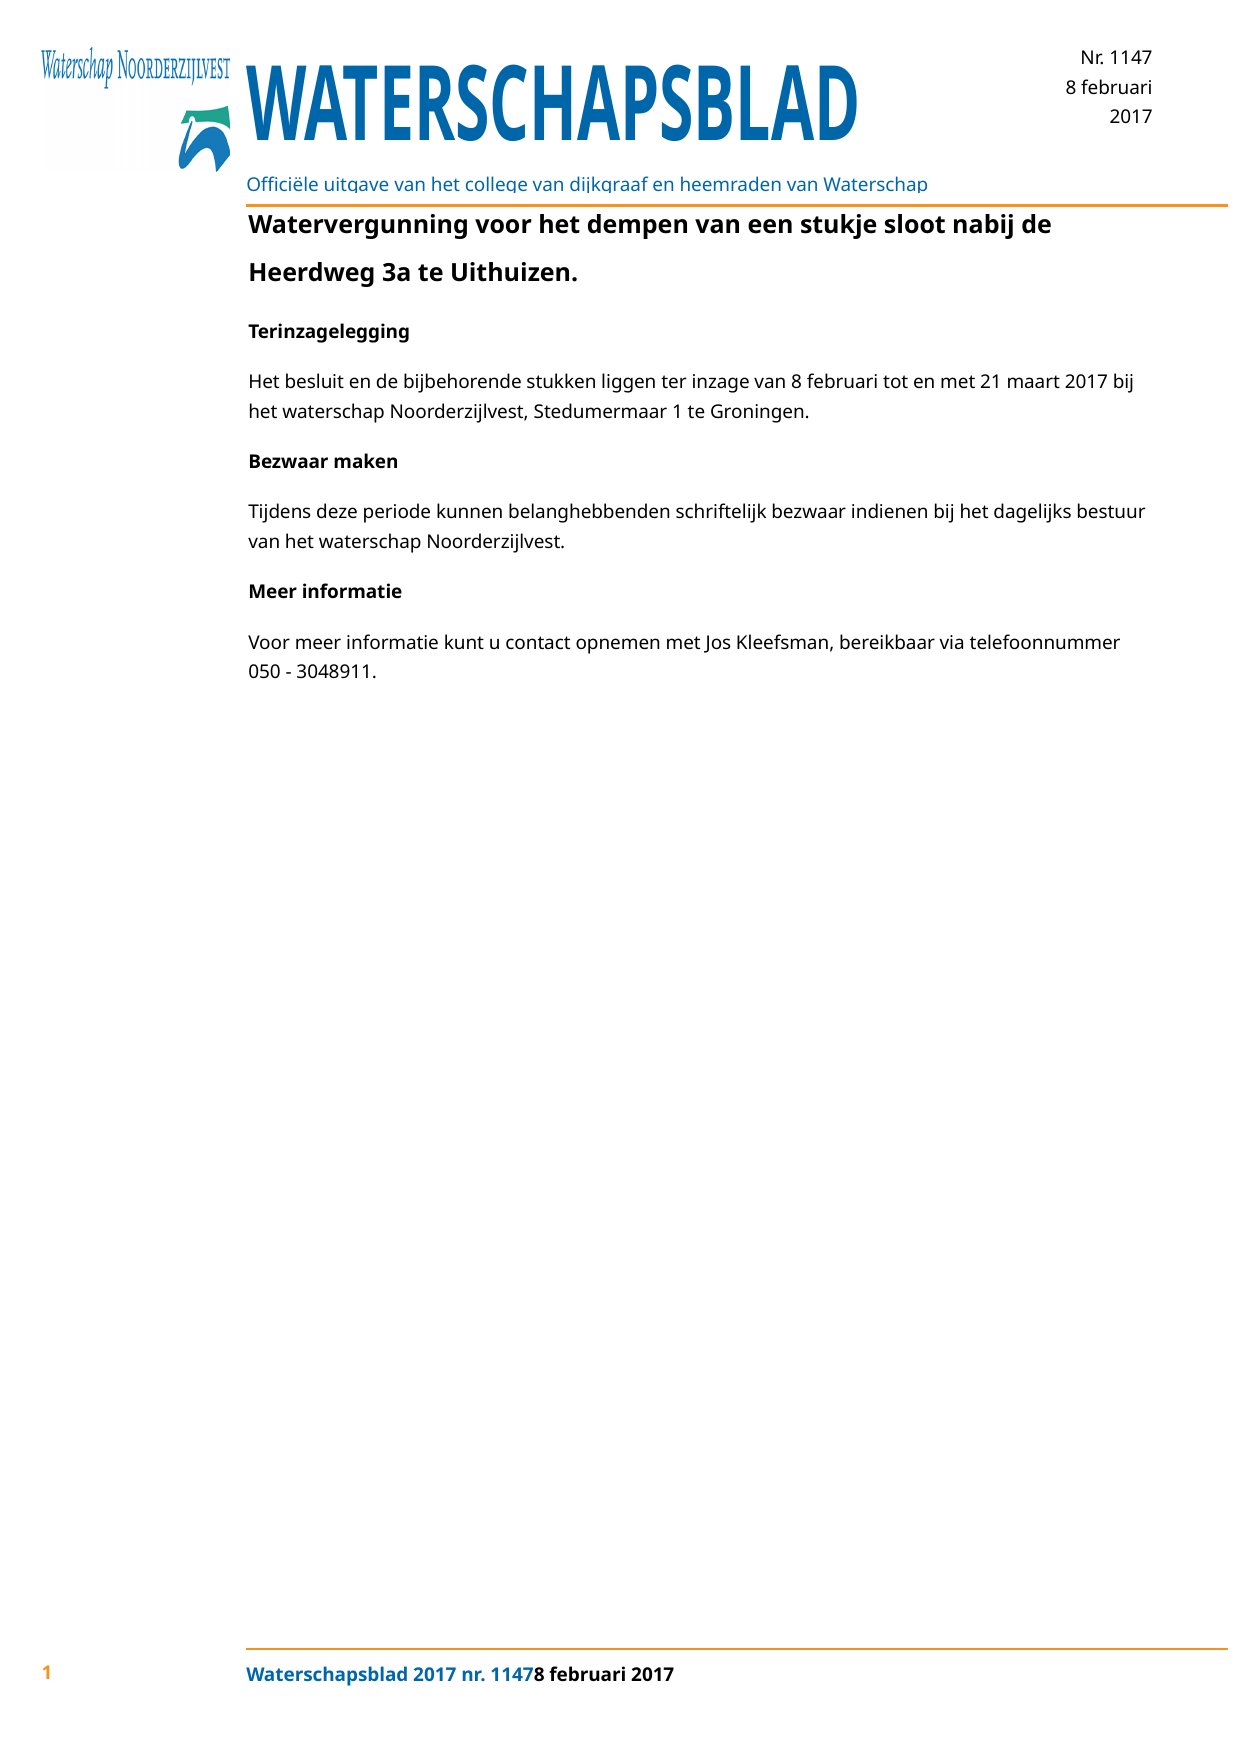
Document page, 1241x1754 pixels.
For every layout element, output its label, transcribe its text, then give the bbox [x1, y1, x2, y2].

text Terinzagelegging [248, 318, 1152, 344]
text Tijdens deze periode kunnen belanghebbenden schriftelijk bezwaar indienen bij het dagelijks bestuur van het waterschap Noorderzijlvest. [248, 499, 1152, 554]
text Bezwaar maken [248, 448, 1152, 474]
picture [41, 47, 231, 172]
text Voor meer informatie kunt u contact opnemen met Jos Kleefsman, bereikbaar via telefoonnummer 050 - 3048911. [248, 629, 1152, 684]
text Het besluit en de bijbehorende stukken liggen ter inzage van 8 februari tot en met 21 maart 2017 bij het waterschap Noorderzijlvest, Stedumermaar 1 te Groningen. [248, 368, 1152, 424]
text Meer informatie [248, 579, 1152, 604]
text Watervergunning voor het dempen van een stukje sloot nabij de Heerdweg 3a te Uithuizen. [248, 207, 1152, 288]
